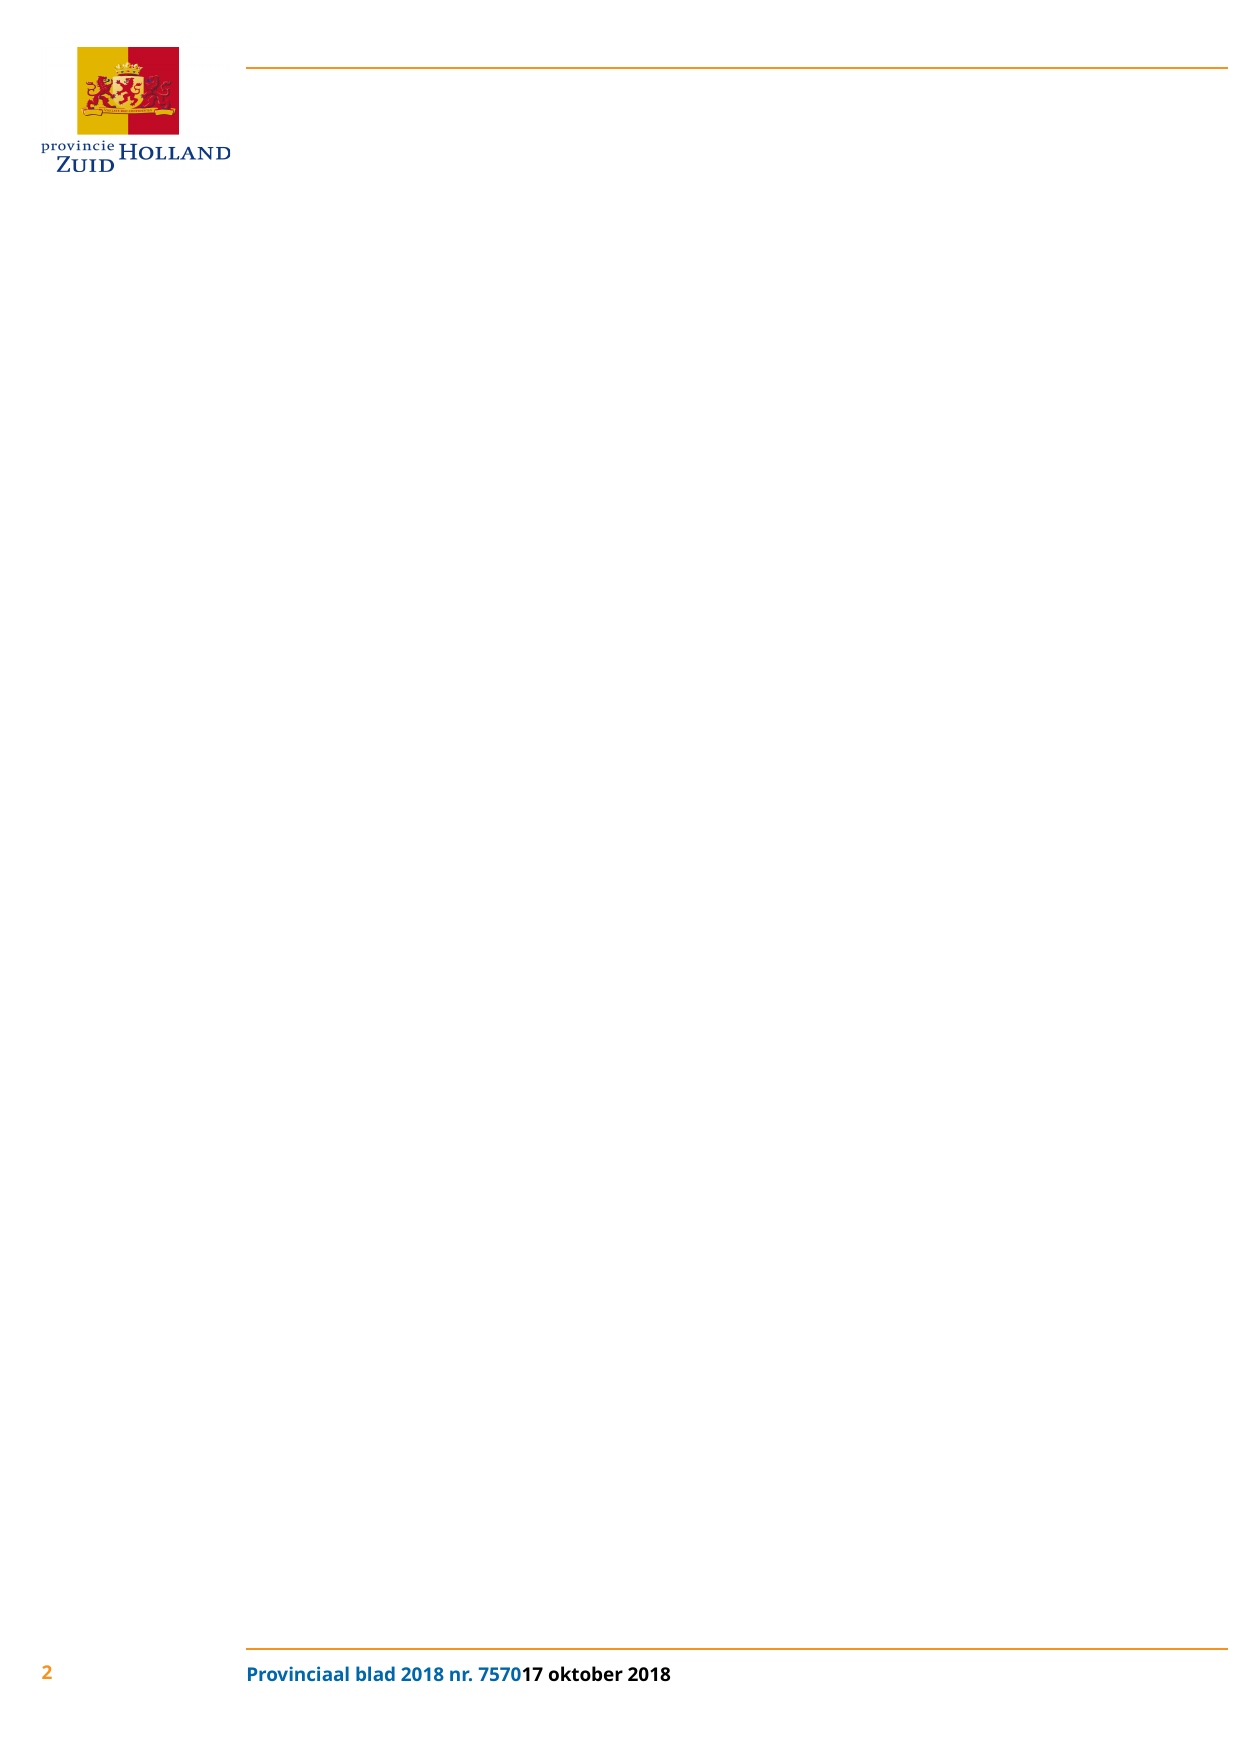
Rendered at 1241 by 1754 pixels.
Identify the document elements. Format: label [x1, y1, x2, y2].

picture [41, 47, 231, 172]
